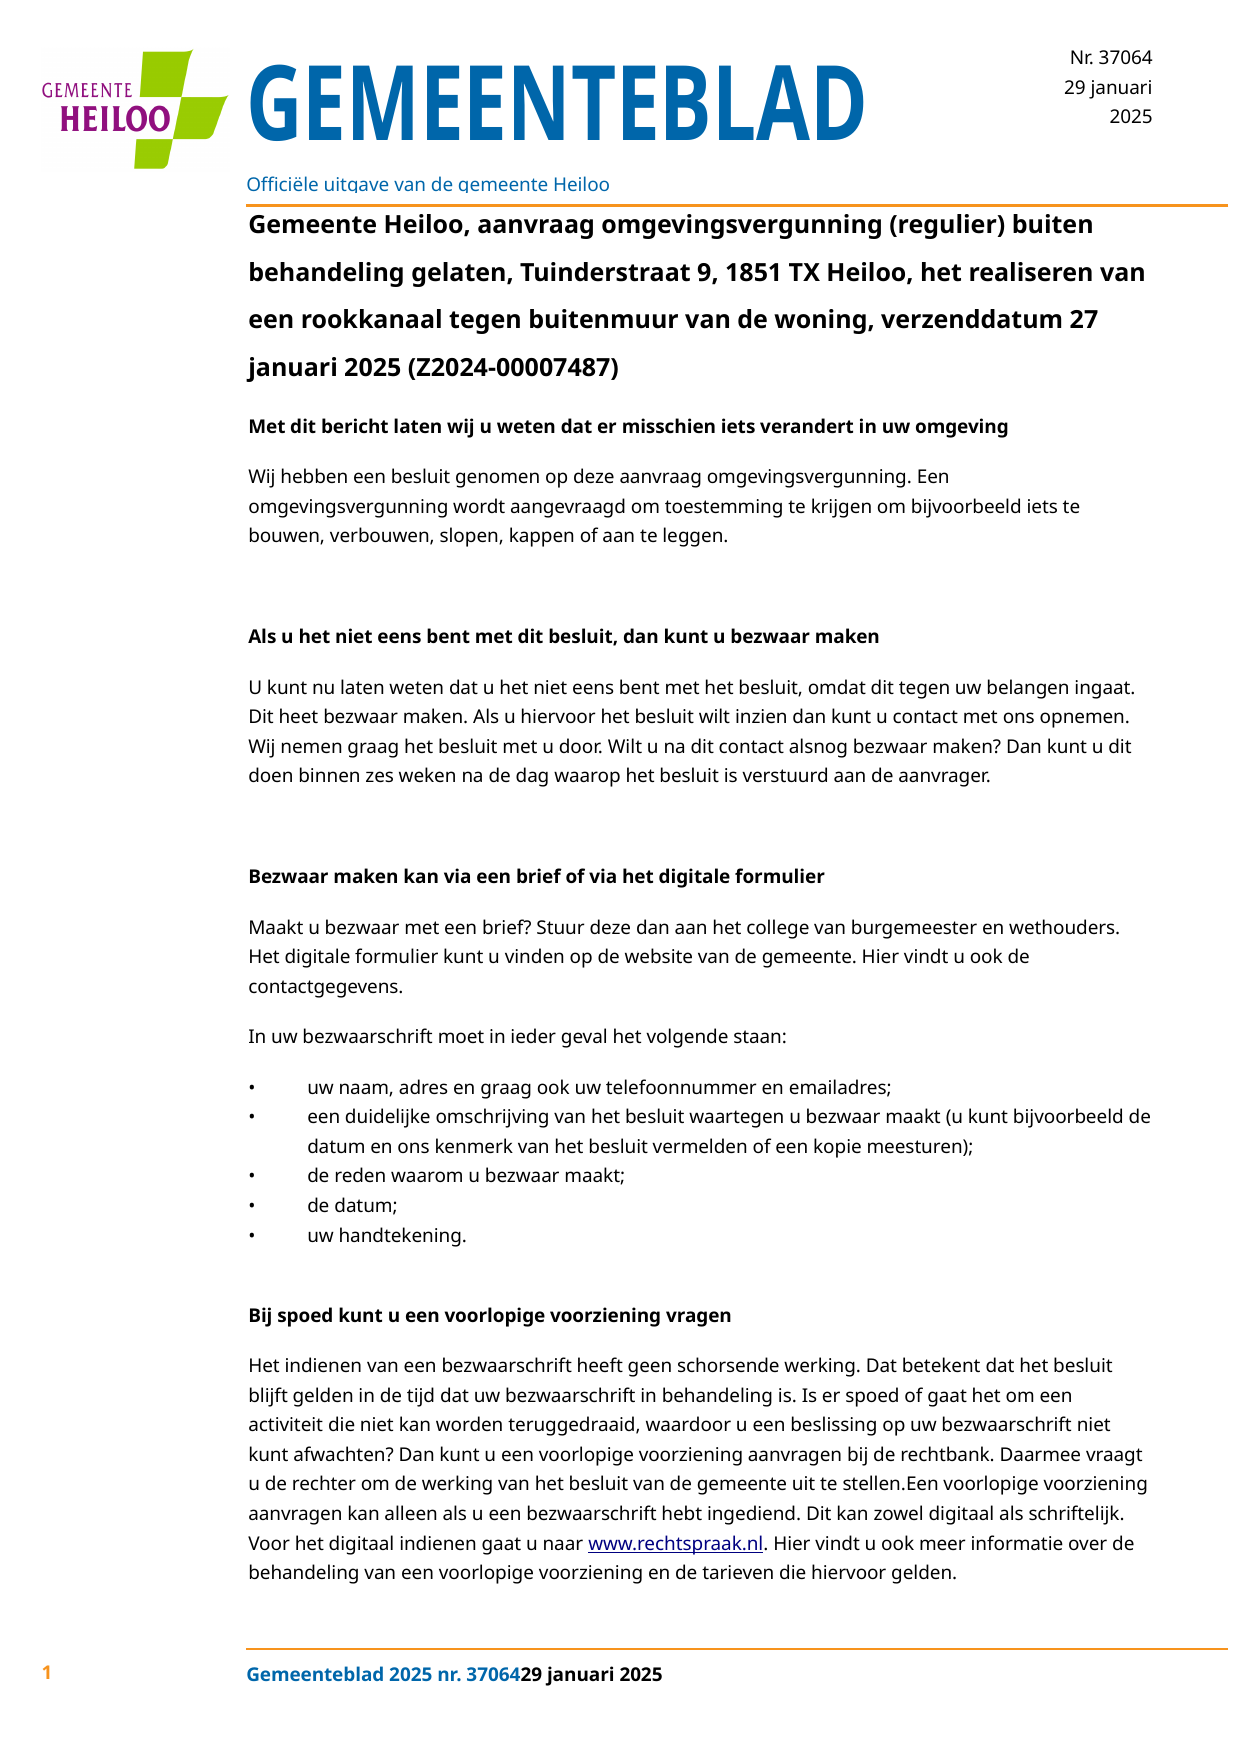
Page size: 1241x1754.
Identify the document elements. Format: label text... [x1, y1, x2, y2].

text Als u het niet eens bent met dit besluit, dan kunt u bezwaar maken [248, 623, 1152, 649]
list uw naam, adres en graag ook uw telefoonnummer en emailadres; [248, 1074, 1152, 1100]
text Het indienen van een bezwaarschrift heeft geen schorsende werking. Dat betekent dat het besluit blijft gelden in de tijd dat uw bezwaarschrift in behandeling is. Is er spoed of gaat het om een activiteit die niet kan worden teruggedraaid, waardoor u een beslissing op uw bezwaarschrift niet kunt afwachten? Dan kunt u een voorlopige voorziening aanvragen bij de rechtbank. Daarmee vraagt u de rechter om de werking van het besluit van de gemeente uit te stellen.Een voorlopige voorziening aanvragen kan alleen als u een bezwaarschrift hebt ingediend. Dit kan zowel digitaal als schriftelijk. Voor het digitaal indienen gaat u naar www.rechtspraak.nl. Hier vindt u ook meer informatie over de behandeling van een voorlopige voorziening en de tarieven die hiervoor gelden. [248, 1352, 1152, 1585]
text Maakt u bezwaar met een brief? Stuur deze dan aan het college van burgemeester en wethouders. Het digitale formulier kunt u vinden op de website van de gemeente. Hier vindt u ook de contactgegevens. [248, 914, 1152, 999]
list de reden waarom u bezwaar maakt; [248, 1163, 1152, 1188]
list uw handtekening. [248, 1222, 1152, 1248]
text In uw bezwaarschrift moet in ieder geval het volgende staan: [248, 1023, 1152, 1049]
text Met dit bericht laten wij u weten dat er misschien iets verandert in uw omgeving [248, 413, 1152, 439]
text Wij hebben een besluit genomen op deze aanvraag omgevingsvergunning. Een omgevingsvergunning wordt aangevraagd om toestemming te krijgen om bijvoorbeeld iets te bouwen, verbouwen, slopen, kappen of aan te leggen. [248, 463, 1152, 548]
text U kunt nu laten weten dat u het niet eens bent met het besluit, omdat dit tegen uw belangen ingaat. Dit heet bezwaar maken. Als u hiervoor het besluit wilt inzien dan kunt u contact met ons opnemen. Wij nemen graag het besluit met u door. Wilt u na dit contact alsnog bezwaar maken? Dan kunt u dit doen binnen zes weken na de dag waarop het besluit is verstuurd aan de aanvrager. [248, 674, 1152, 788]
picture [41, 47, 231, 172]
list een duidelijke omschrijving van het besluit waartegen u bezwaar maakt (u kunt bijvoorbeeld de datum en ons kenmerk van het besluit vermelden of een kopie meesturen); [248, 1103, 1152, 1159]
text Bij spoed kunt u een voorlopige voorziening vragen [248, 1302, 1152, 1328]
text Gemeente Heiloo, aanvraag omgevingsvergunning (regulier) buiten behandeling gelaten, Tuinderstraat 9, 1851 TX Heiloo, het realiseren van een rookkanaal tegen buitenmuur van de woning, verzenddatum 27 januari 2025 (Z2024-00007487) [248, 207, 1152, 384]
text Bezwaar maken kan via een brief of via het digitale formulier [248, 863, 1152, 889]
list de datum; [248, 1192, 1152, 1218]
